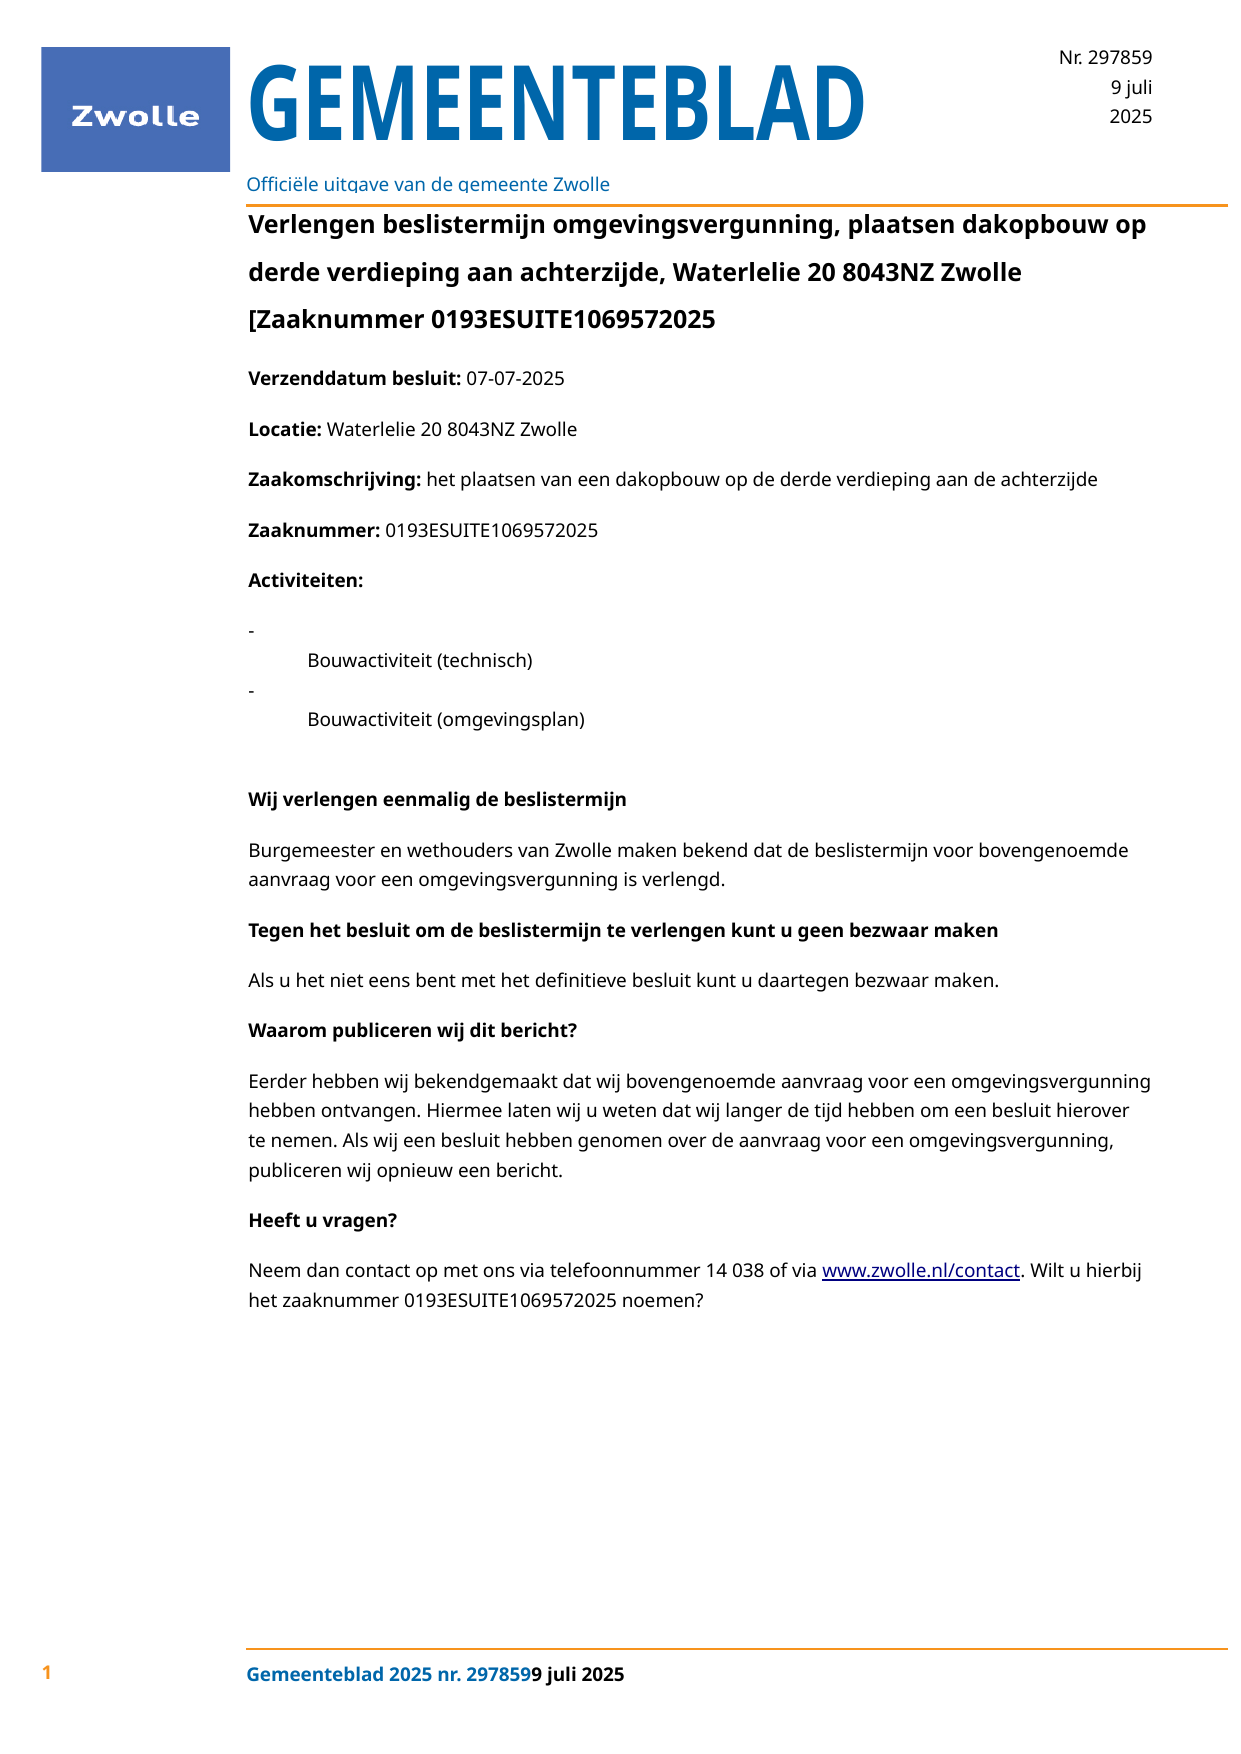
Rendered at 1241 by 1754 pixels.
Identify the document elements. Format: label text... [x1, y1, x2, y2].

text Waarom publiceren wij dit bericht? [248, 1018, 1152, 1043]
text Heeft u vragen? [248, 1207, 1152, 1233]
text Burgemeester en wethouders van Zwolle maken bekend dat de beslistermijn voor bovengenoemde aanvraag voor een omgevingsvergunning is verlengd. [248, 837, 1152, 892]
text Eerder hebben wij bekendgemaakt dat wij bovengenoemde aanvraag voor een omgevingsvergunning hebben ontvangen. Hiermee laten wij u weten dat wij langer de tijd hebben om een besluit hierover te nemen. Als wij een besluit hebben genomen over de aanvraag voor een omgevingsvergunning, publiceren wij opnieuw een bericht. [248, 1068, 1152, 1182]
text Zaakomschrijving: het plaatsen van een dakopbouw op de derde verdieping aan de achterzijde [248, 466, 1152, 492]
text Neem dan contact op met ons via telefoonnummer 14 038 of via www.zwolle.nl/contact. Wilt u hierbij het zaaknummer 0193ESUITE1069572025 noemen? [248, 1258, 1152, 1313]
text Locatie: Waterlelie 20 8043NZ Zwolle [248, 416, 1152, 442]
text Wij verlengen eenmalig de beslistermijn [248, 786, 1152, 812]
list Bouwactiviteit (technisch) [248, 647, 1152, 673]
text Verlengen beslistermijn omgevingsvergunning, plaatsen dakopbouw op derde verdieping aan achterzijde, Waterlelie 20 8043NZ Zwolle [Zaaknummer 0193ESUITE1069572025 [248, 207, 1152, 336]
text Tegen het besluit om de beslistermijn te verlengen kunt u geen bezwaar maken [248, 917, 1152, 942]
list Bouwactiviteit (omgevingsplan) [248, 706, 1152, 732]
text Zaaknummer: 0193ESUITE1069572025 [248, 517, 1152, 542]
picture [41, 47, 231, 172]
text Activiteiten: [248, 567, 1152, 593]
text Verzenddatum besluit: 07-07-2025 [248, 366, 1152, 391]
text Als u het niet eens bent met het definitieve besluit kunt u daartegen bezwaar maken. [248, 967, 1152, 993]
